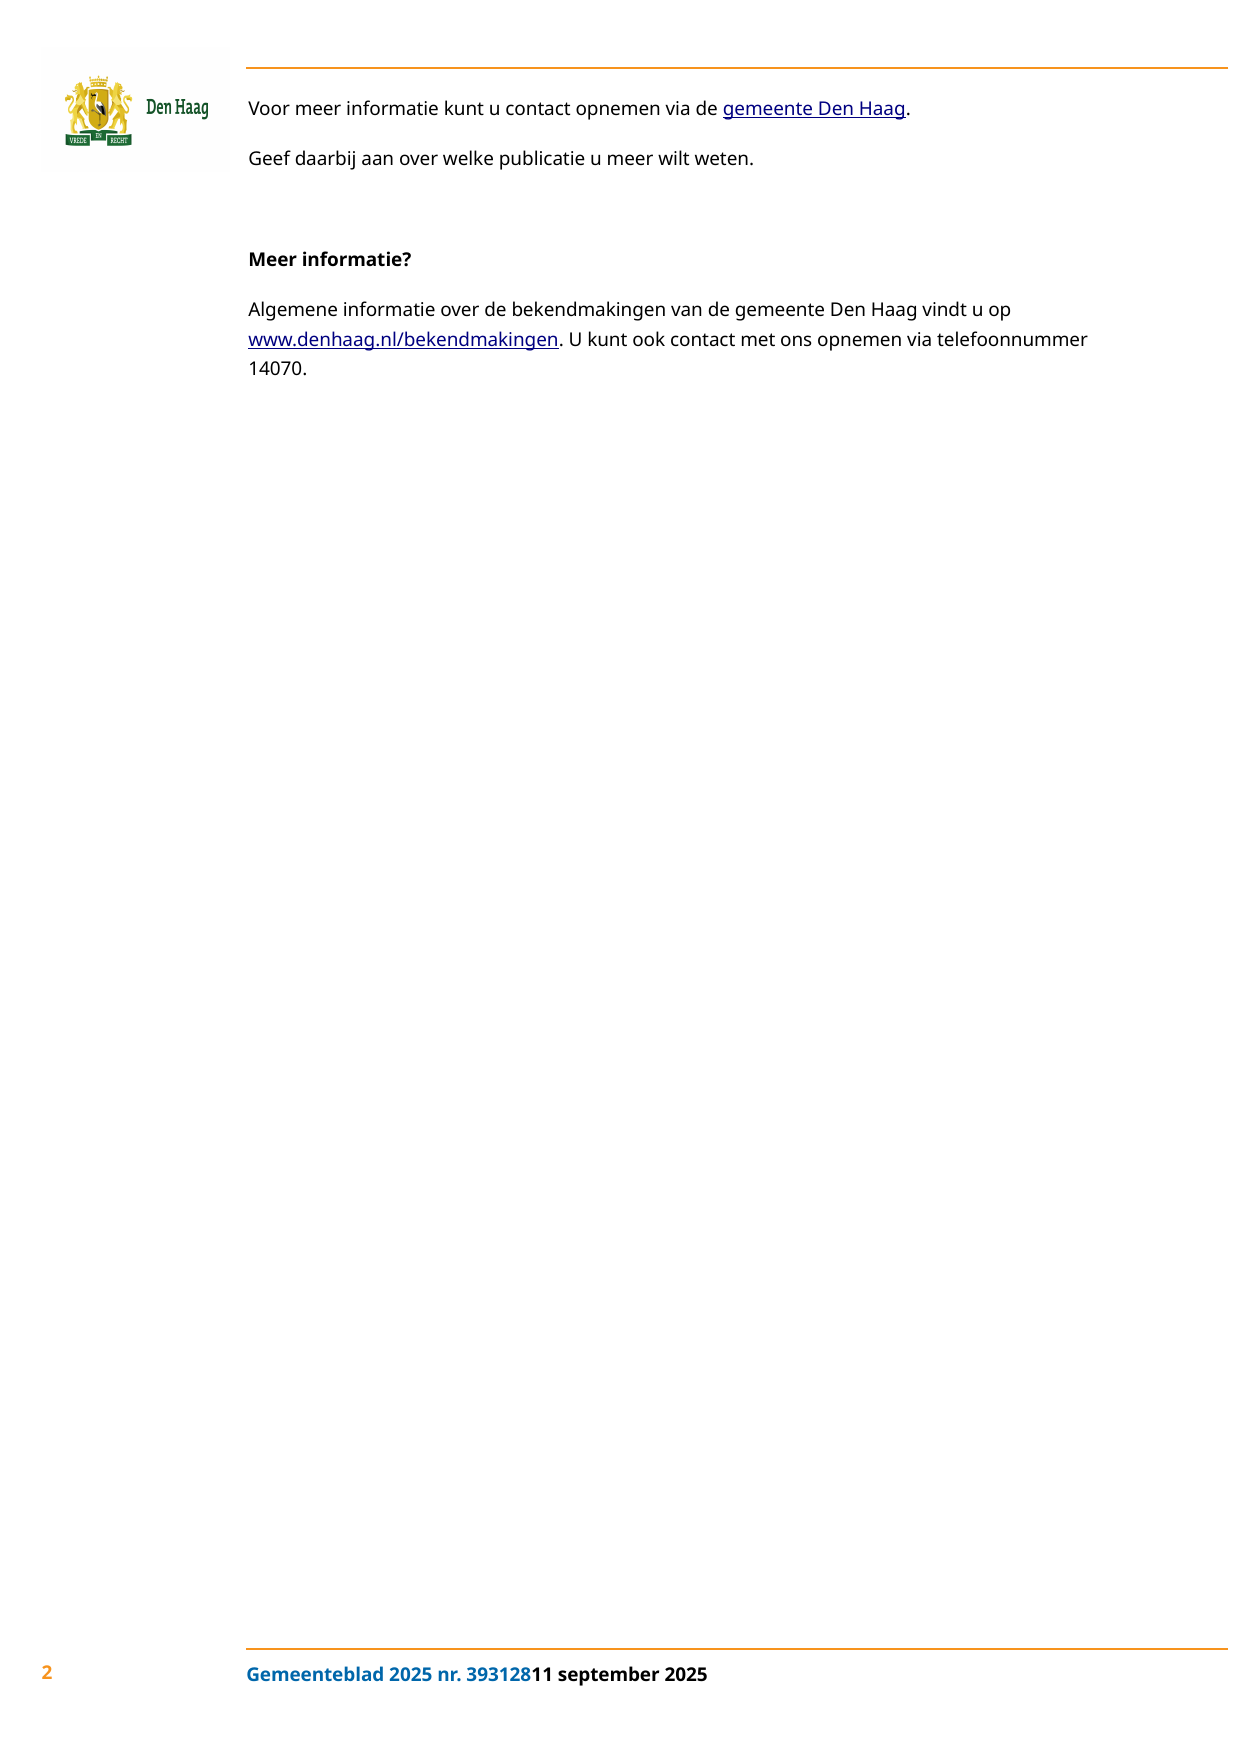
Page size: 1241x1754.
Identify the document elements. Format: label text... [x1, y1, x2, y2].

text Voor meer informatie kunt u contact opnemen via de gemeente Den Haag. [248, 95, 1152, 121]
text Meer informatie? [248, 246, 1152, 272]
picture [41, 47, 231, 172]
text Geef daarbij aan over welke publicatie u meer wilt weten. [248, 145, 1152, 171]
text Algemene informatie over de bekendmakingen van de gemeente Den Haag vindt u op www.denhaag.nl/bekendmakingen. U kunt ook contact met ons opnemen via telefoonnummer 14070. [248, 296, 1152, 381]
